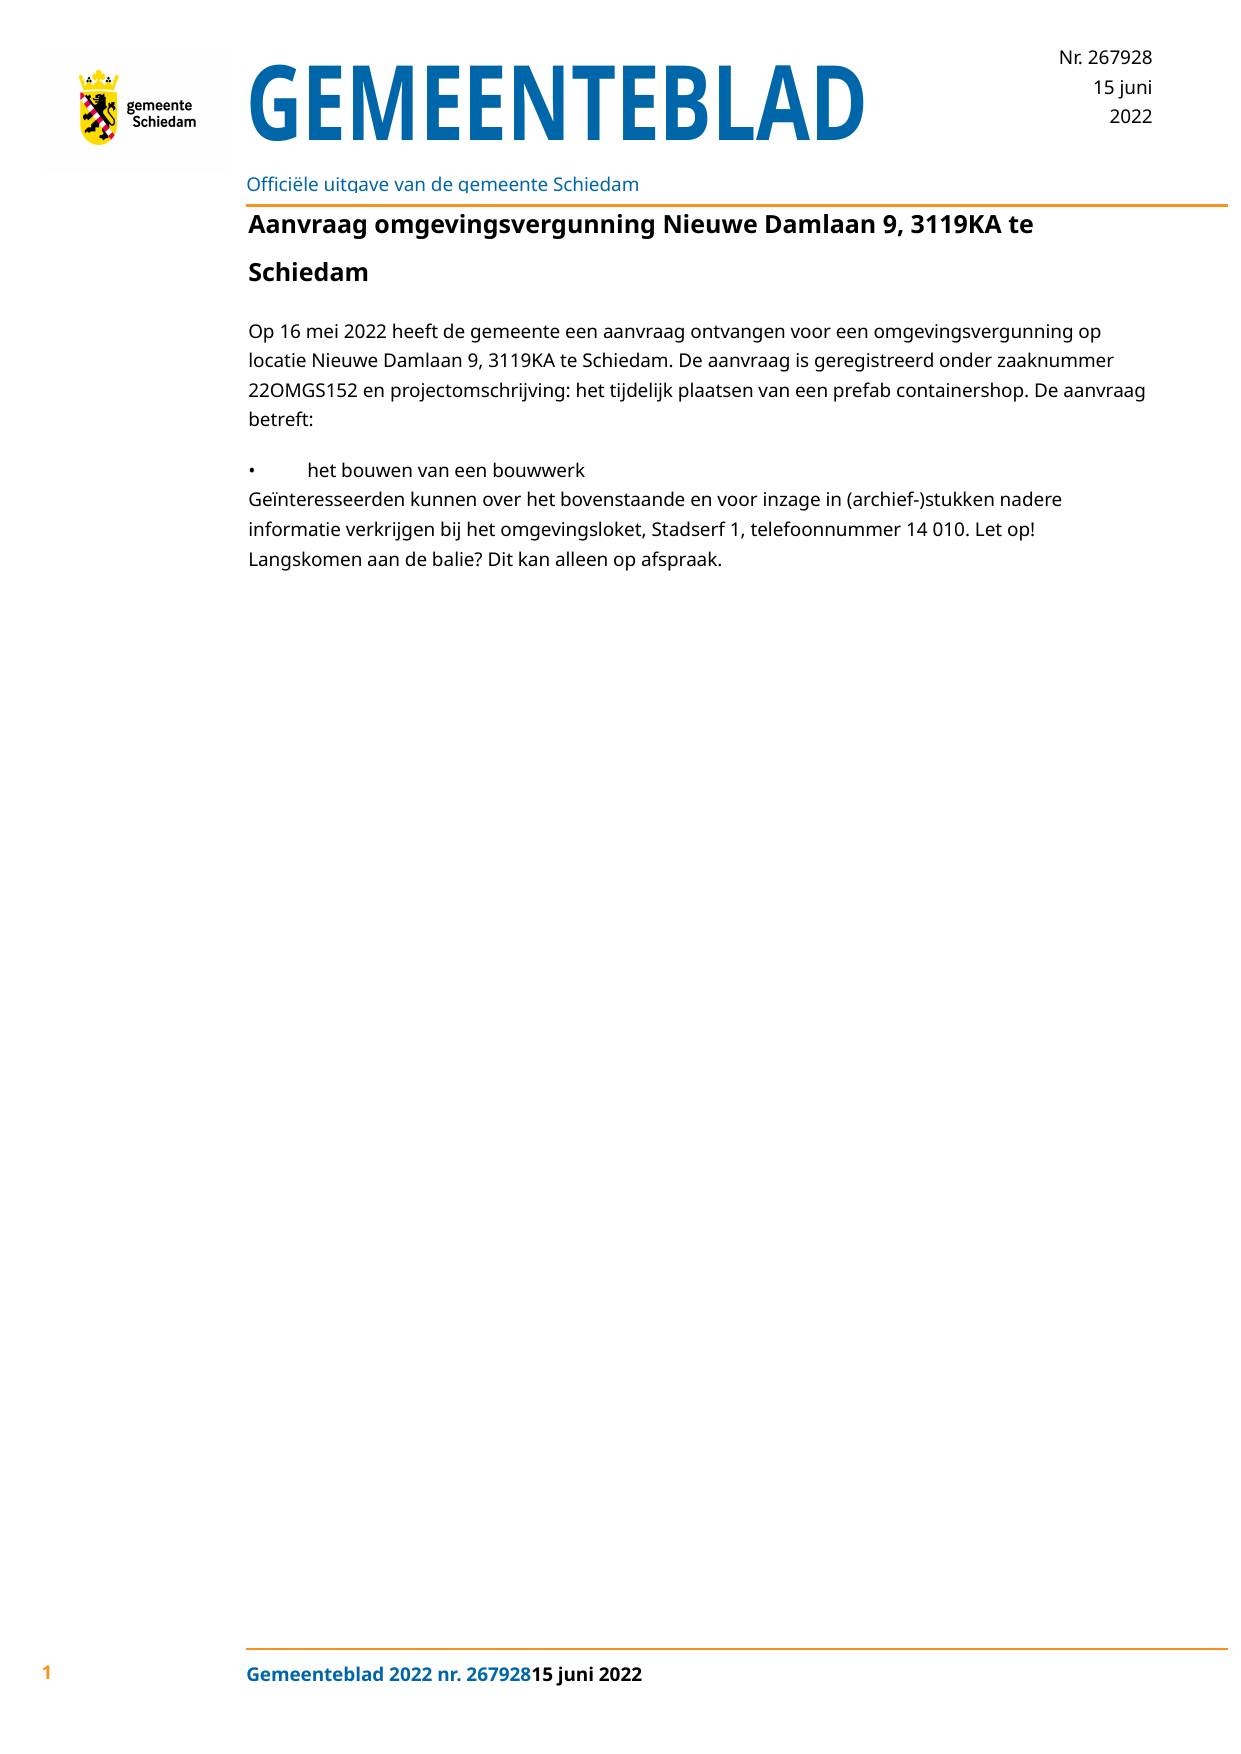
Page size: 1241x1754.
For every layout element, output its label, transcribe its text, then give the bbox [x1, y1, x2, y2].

list het bouwen van een bouwwerk [248, 457, 1152, 483]
picture [41, 47, 231, 172]
text Geïnteresseerden kunnen over het bovenstaande en voor inzage in (archief-)stukken nadere informatie verkrijgen bij het omgevingsloket, Stadserf 1, telefoonnummer 14 010. Let op! Langskomen aan de balie? Dit kan alleen op afspraak. [248, 487, 1152, 572]
text Op 16 mei 2022 heeft de gemeente een aanvraag ontvangen voor een omgevingsvergunning op locatie Nieuwe Damlaan 9, 3119KA te Schiedam. De aanvraag is geregistreerd onder zaaknummer 22OMGS152 en projectomschrijving: het tijdelijk plaatsen van een prefab containershop. De aanvraag betreft: [248, 318, 1152, 432]
text Aanvraag omgevingsvergunning Nieuwe Damlaan 9, 3119KA te Schiedam [248, 207, 1152, 288]
